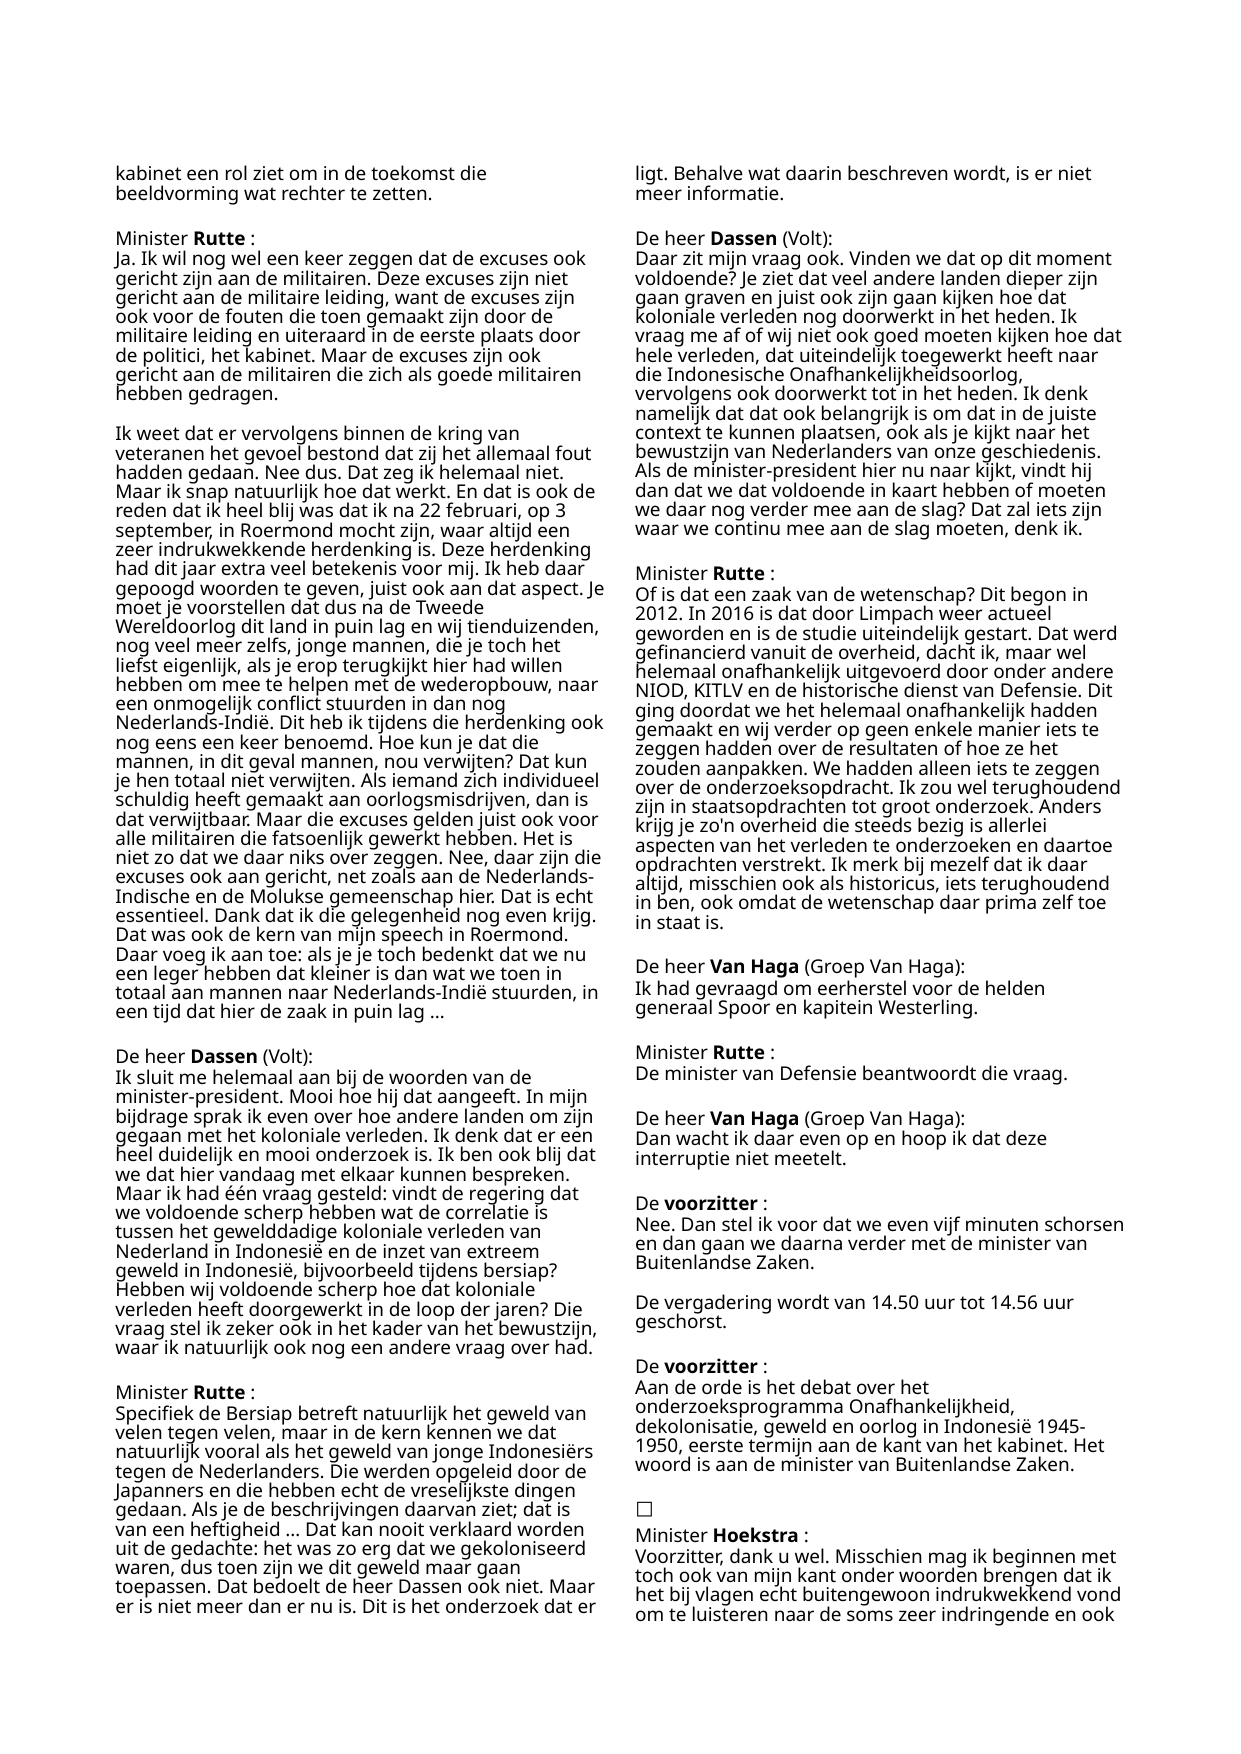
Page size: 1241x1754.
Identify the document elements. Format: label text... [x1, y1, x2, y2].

text ⬜ [635, 1496, 1125, 1522]
text Minister Rutte : [115, 1379, 605, 1405]
text De heer Van Haga (Groep Van Haga): [635, 1105, 1125, 1130]
text Minister Rutte : [635, 560, 1125, 586]
text De vergadering wordt van 14.50 uur tot 14.56 uur geschorst. [635, 1294, 1125, 1333]
text De heer Dassen (Volt): [635, 225, 1125, 250]
text Voorzitter, dank u wel. Misschien mag ik beginnen met toch ook van mijn kant onder woorden brengen dat ik het bij vlagen echt buitengewoon indrukwekkend vond om te luisteren naar de soms zeer indringende en ook [635, 1548, 1125, 1625]
text Ik weet dat er vervolgens binnen de kring van veteranen het gevoel bestond dat zij het allemaal fout hadden gedaan. Nee dus. Dat zeg ik helemaal niet. Maar ik snap natuurlijk hoe dat werkt. En dat is ook de reden dat ik heel blij was dat ik na 22 februari, op 3 september, in Roermond mocht zijn, waar altijd een zeer indrukwekkende herdenking is. Deze herdenking had dit jaar extra veel betekenis voor mij. Ik heb daar gepoogd woorden te geven, juist ook aan dat aspect. Je moet je voorstellen dat dus na de Tweede Wereldoorlog dit land in puin lag en wij tienduizenden, nog veel meer zelfs, jonge mannen, die je toch het liefst eigenlijk, als je erop terugkijkt hier had willen hebben om mee te helpen met de wederopbouw, naar een onmogelijk conflict stuurden in dan nog Nederlands-Indië. Dit heb ik tijdens die herdenking ook nog eens een keer benoemd. Hoe kun je dat die mannen, in dit geval mannen, nou verwijten? Dat kun je hen totaal niet verwijten. Als iemand zich individueel schuldig heeft gemaakt aan oorlogsmisdrijven, dan is dat verwijtbaar. Maar die excuses gelden juist ook voor alle militairen die fatsoenlijk gewerkt hebben. Het is niet zo dat we daar niks over zeggen. Nee, daar zijn die excuses ook aan gericht, net zoals aan de Nederlands-Indische en de Molukse gemeenschap hier. Dat is echt essentieel. Dank dat ik die gelegenheid nog even krijg. Dat was ook de kern van mijn speech in Roermond. Daar voeg ik aan toe: als je je toch bedenkt dat we nu een leger hebben dat kleiner is dan wat we toen in totaal aan mannen naar Nederlands-Indië stuurden, in een tijd dat hier de zaak in puin lag … [115, 425, 605, 1023]
text De heer Dassen (Volt): [115, 1043, 605, 1069]
text Ja. Ik wil nog wel een keer zeggen dat de excuses ook gericht zijn aan de militairen. Deze excuses zijn niet gericht aan de militaire leiding, want de excuses zijn ook voor de fouten die toen gemaakt zijn door de militaire leiding en uiteraard in de eerste plaats door de politici, het kabinet. Maar de excuses zijn ook gericht aan de militairen die zich als goede militairen hebben gedragen. [115, 250, 605, 404]
text Specifiek de Bersiap betreft natuurlijk het geweld van velen tegen velen, maar in de kern kennen we dat natuurlijk vooral als het geweld van jonge Indonesiërs tegen de Nederlanders. Die werden opgeleid door de Japanners en die hebben echt de vreselijkste dingen gedaan. Als je de beschrijvingen daarvan ziet; dat is van een heftigheid … Dat kan nooit verklaard worden uit de gedachte: het was zo erg dat we gekoloniseerd waren, dus toen zijn we dit geweld maar gaan toepassen. Dat bedoelt de heer Dassen ook niet. Maar er is niet meer dan er nu is. Dit is het onderzoek dat er [115, 1405, 605, 1617]
text Minister Hoekstra : [635, 1522, 1125, 1548]
text De voorzitter : [635, 1353, 1125, 1379]
text De minister van Defensie beantwoordt die vraag. [635, 1064, 1125, 1084]
text De heer Van Haga (Groep Van Haga): [635, 954, 1125, 979]
text kabinet een rol ziet om in de toekomst die beeldvorming wat rechter te zetten. [115, 165, 605, 204]
text Of is dat een zaak van de wetenschap? Dit begon in 2012. In 2016 is dat door Limpach weer actueel geworden en is de studie uiteindelijk gestart. Dat werd gefinancierd vanuit de overheid, dacht ik, maar wel helemaal onafhankelijk uitgevoerd door onder andere NIOD, KITLV en de historische dienst van Defensie. Dit ging doordat we het helemaal onafhankelijk hadden gemaakt en wij verder op geen enkele manier iets te zeggen hadden over de resultaten of hoe ze het zouden aanpakken. We hadden alleen iets te zeggen over de onderzoeksopdracht. Ik zou wel terughoudend zijn in staatsopdrachten tot groot onderzoek. Anders krijg je zo'n overheid die steeds bezig is allerlei aspecten van het verleden te onderzoeken en daartoe opdrachten verstrekt. Ik merk bij mezelf dat ik daar altijd, misschien ook als historicus, iets terughoudend in ben, ook omdat de wetenschap daar prima zelf toe in staat is. [635, 586, 1125, 933]
text De voorzitter : [635, 1190, 1125, 1216]
text Dan wacht ik daar even op en hoop ik dat deze interruptie niet meetelt. [635, 1130, 1125, 1169]
text Aan de orde is het debat over het onderzoeksprogramma Onafhankelijkheid, dekolonisatie, geweld en oorlog in Indonesië 1945-1950, eerste termijn aan de kant van het kabinet. Het woord is aan de minister van Buitenlandse Zaken. [635, 1379, 1125, 1476]
text Nee. Dan stel ik voor dat we even vijf minuten schorsen en dan gaan we daarna verder met de minister van Buitenlandse Zaken. [635, 1216, 1125, 1273]
text Minister Rutte : [115, 225, 605, 250]
text Ik had gevraagd om eerherstel voor de helden generaal Spoor en kapitein Westerling. [635, 979, 1125, 1018]
text ligt. Behalve wat daarin beschreven wordt, is er niet meer informatie. [635, 165, 1125, 204]
text Minister Rutte : [635, 1039, 1125, 1064]
text Daar zit mijn vraag ook. Vinden we dat op dit moment voldoende? Je ziet dat veel andere landen dieper zijn gaan graven en juist ook zijn gaan kijken hoe dat koloniale verleden nog doorwerkt in het heden. Ik vraag me af of wij niet ook goed moeten kijken hoe dat hele verleden, dat uiteindelijk toegewerkt heeft naar die Indonesische Onafhankelijkheidsoorlog, vervolgens ook doorwerkt tot in het heden. Ik denk namelijk dat dat ook belangrijk is om dat in de juiste context te kunnen plaatsen, ook als je kijkt naar het bewustzijn van Nederlanders van onze geschiedenis. Als de minister-president hier nu naar kijkt, vindt hij dan dat we dat voldoende in kaart hebben of moeten we daar nog verder mee aan de slag? Dat zal iets zijn waar we continu mee aan de slag moeten, denk ik. [635, 250, 1125, 539]
text Ik sluit me helemaal aan bij de woorden van de minister-president. Mooi hoe hij dat aangeeft. In mijn bijdrage sprak ik even over hoe andere landen om zijn gegaan met het koloniale verleden. Ik denk dat er een heel duidelijk en mooi onderzoek is. Ik ben ook blij dat we dat hier vandaag met elkaar kunnen bespreken. Maar ik had één vraag gesteld: vindt de regering dat we voldoende scherp hebben wat de correlatie is tussen het gewelddadige koloniale verleden van Nederland in Indonesië en de inzet van extreem geweld in Indonesië, bijvoorbeeld tijdens bersiap? Hebben wij voldoende scherp hoe dat koloniale verleden heeft doorgewerkt in de loop der jaren? Die vraag stel ik zeker ook in het kader van het bewustzijn, waar ik natuurlijk ook nog een andere vraag over had. [115, 1069, 605, 1358]
